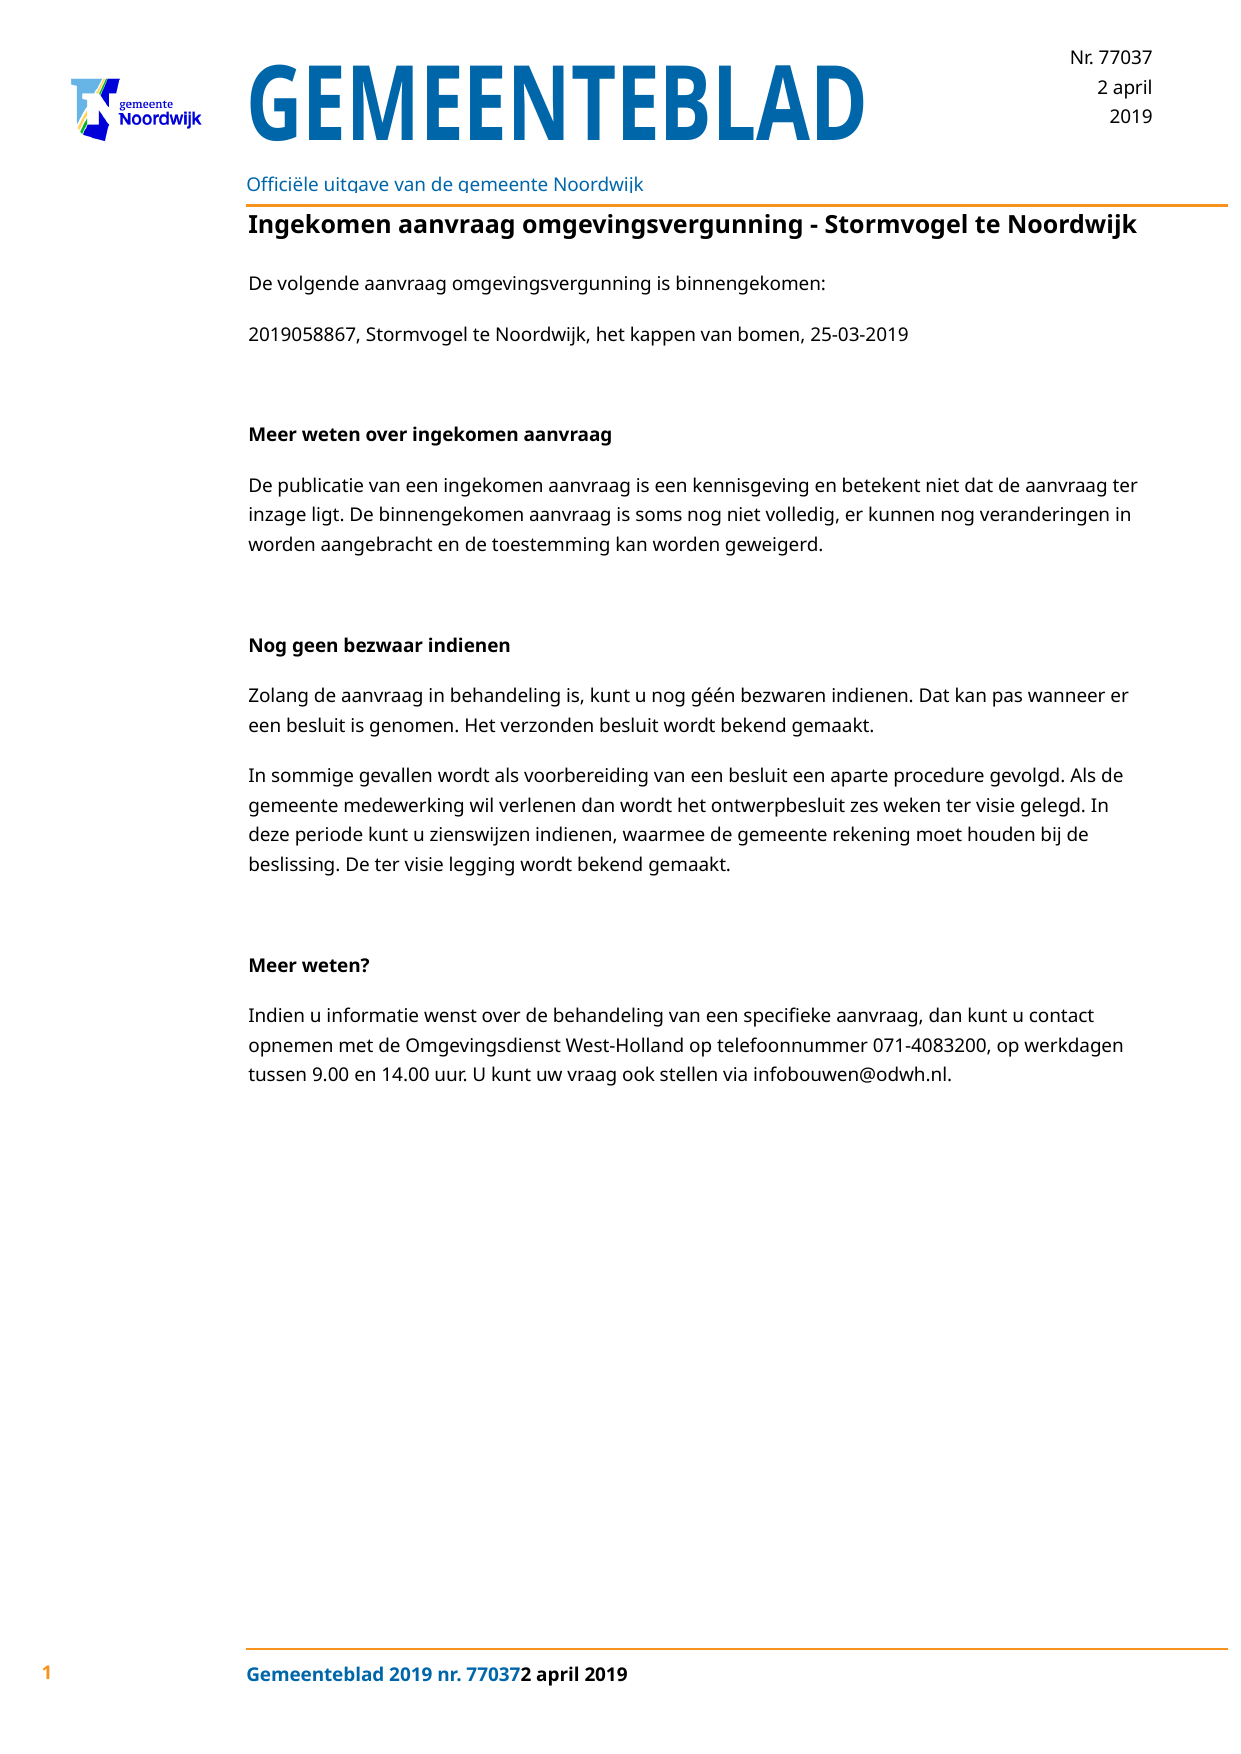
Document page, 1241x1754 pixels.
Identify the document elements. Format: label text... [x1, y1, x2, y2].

text In sommige gevallen wordt als voorbereiding van een besluit een aparte procedure gevolgd. Als de gemeente medewerking wil verlenen dan wordt het ontwerpbesluit zes weken ter visie gelegd. In deze periode kunt u zienswijzen indienen, waarmee de gemeente rekening moet houden bij de beslissing. De ter visie legging wordt bekend gemaakt. [248, 762, 1152, 877]
text Zolang de aanvraag in behandeling is, kunt u nog géén bezwaren indienen. Dat kan pas wanneer er een besluit is genomen. Het verzonden besluit wordt bekend gemaakt. [248, 682, 1152, 738]
text Meer weten? [248, 952, 1152, 978]
text Indien u informatie wenst over de behandeling van een specifieke aanvraag, dan kunt u contact opnemen met de Omgevingsdienst West-Holland op telefoonnummer 071-4083200, op werkdagen tussen 9.00 en 14.00 uur. U kunt uw vraag ook stellen via infobouwen@odwh.nl. [248, 1002, 1152, 1087]
text Meer weten over ingekomen aanvraag [248, 422, 1152, 447]
text De volgende aanvraag omgevingsvergunning is binnengekomen: [248, 270, 1152, 296]
text 2019058867, Stormvogel te Noordwijk, het kappen van bomen, 25-03-2019 [248, 321, 1152, 346]
picture [41, 47, 231, 172]
text Ingekomen aanvraag omgevingsvergunning - Stormvogel te Noordwijk [248, 207, 1152, 241]
text Nog geen bezwaar indienen [248, 632, 1152, 658]
text De publicatie van een ingekomen aanvraag is een kennisgeving en betekent niet dat de aanvraag ter inzage ligt. De binnengekomen aanvraag is soms nog niet volledig, er kunnen nog veranderingen in worden aangebracht en de toestemming kan worden geweigerd. [248, 472, 1152, 557]
